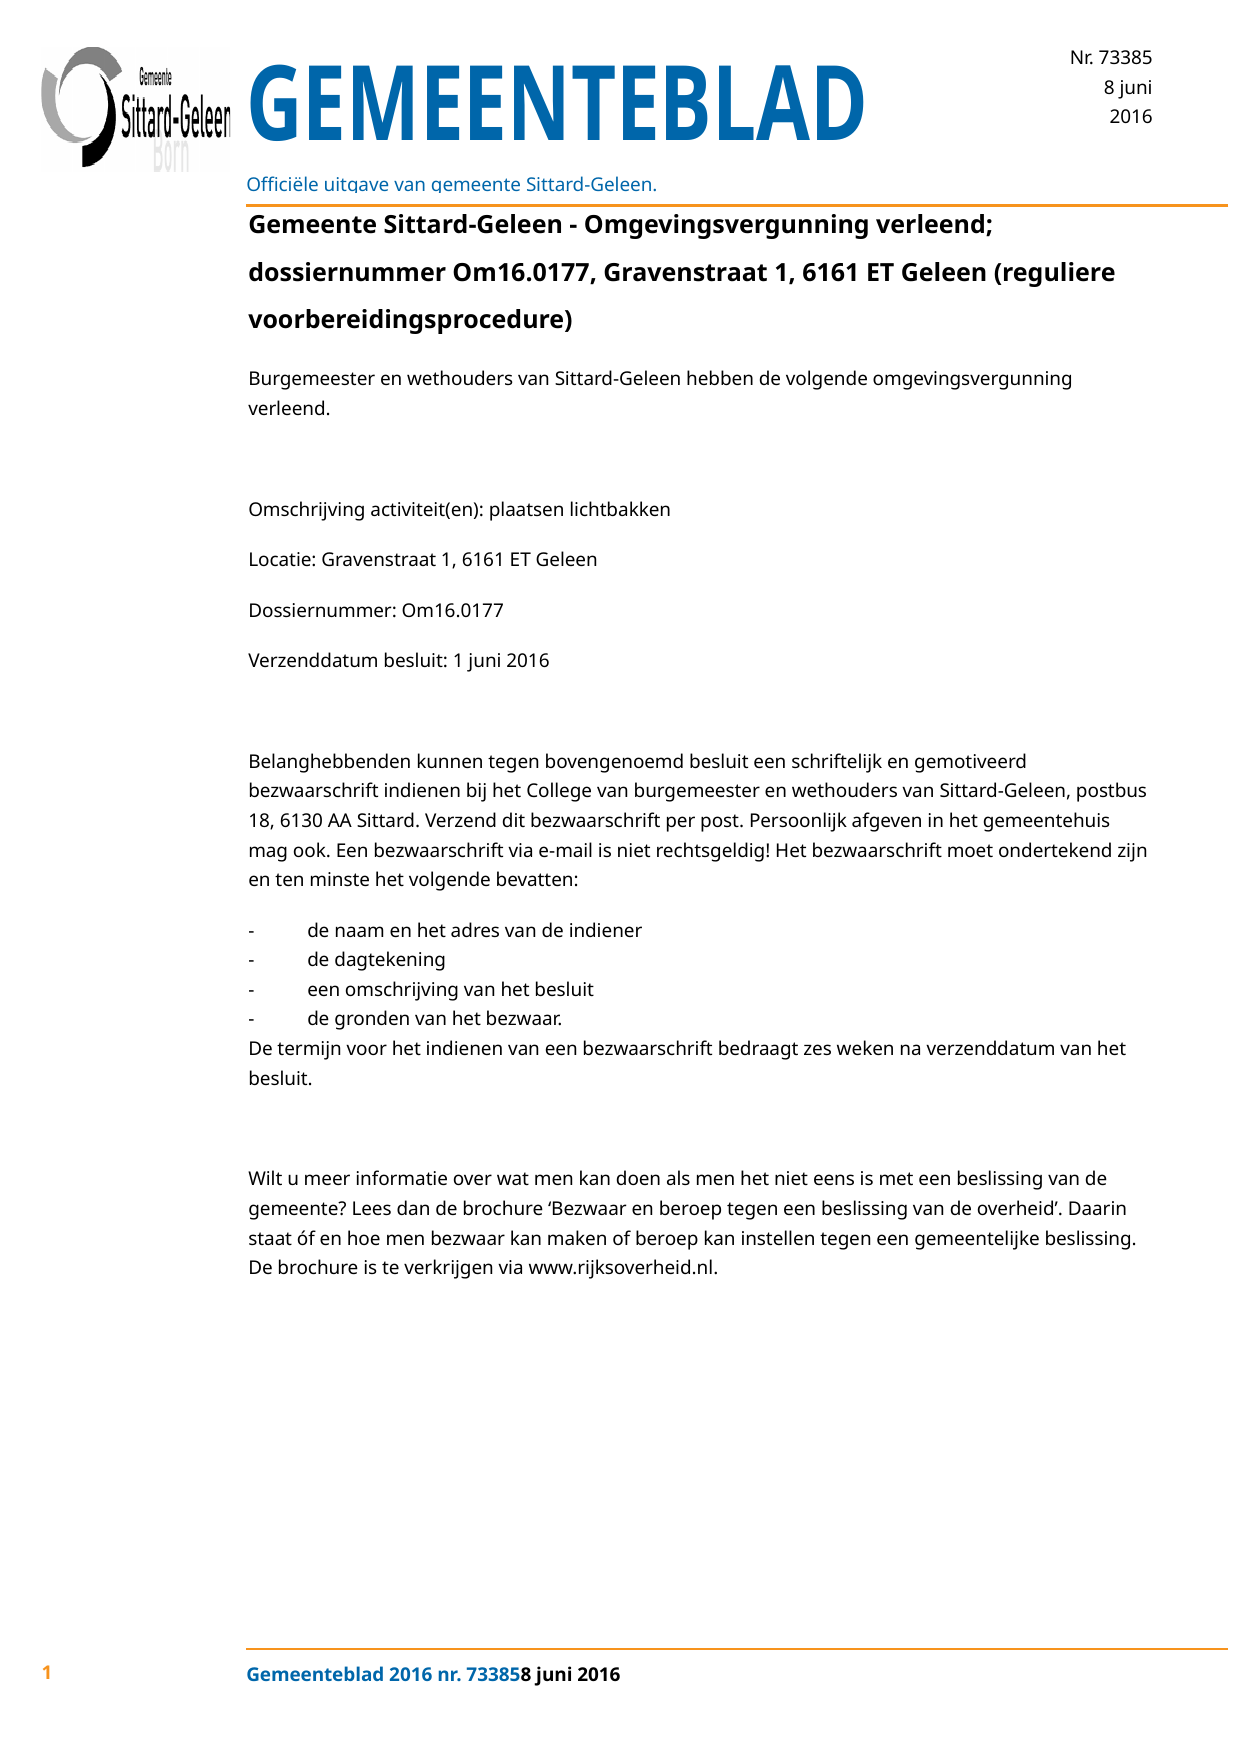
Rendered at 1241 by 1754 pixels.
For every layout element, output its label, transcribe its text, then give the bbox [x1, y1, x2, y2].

text Gemeente Sittard-Geleen - Omgevingsvergunning verleend; dossiernummer Om16.0177, Gravenstraat 1, 6161 ET Geleen (reguliere voorbereidingsprocedure) [248, 207, 1152, 336]
list de naam en het adres van de indiener [248, 917, 1152, 942]
text Belanghebbenden kunnen tegen bovengenoemd besluit een schriftelijk en gemotiveerd bezwaarschrift indienen bij het College van burgemeester en wethouders van Sittard-Geleen, postbus 18, 6130 AA Sittard. Verzend dit bezwaarschrift per post. Persoonlijk afgeven in het gemeentehuis mag ook. Een bezwaarschrift via e-mail is niet rechtsgeldig! Het bezwaarschrift moet ondertekend zijn en ten minste het volgende bevatten: [248, 748, 1152, 892]
text Wilt u meer informatie over wat men kan doen als men het niet eens is met een beslissing van de gemeente? Lees dan de brochure ‘Bezwaar en beroep tegen een beslissing van de overheid’. Daarin staat óf en hoe men bezwaar kan maken of beroep kan instellen tegen een gemeentelijke beslissing. De brochure is te verkrijgen via www.rijksoverheid.nl. [248, 1166, 1152, 1280]
text Verzenddatum besluit: 1 juni 2016 [248, 647, 1152, 673]
text De termijn voor het indienen van een bezwaarschrift bedraagt zes weken na verzenddatum van het besluit. [248, 1035, 1152, 1090]
list een omschrijving van het besluit [248, 976, 1152, 1002]
text Locatie: Gravenstraat 1, 6161 ET Geleen [248, 546, 1152, 572]
list de gronden van het bezwaar. [248, 1006, 1152, 1031]
picture [41, 47, 231, 172]
list de dagtekening [248, 946, 1152, 972]
text Dossiernummer: Om16.0177 [248, 597, 1152, 622]
text Omschrijving activiteit(en): plaatsen lichtbakken [248, 496, 1152, 522]
text Burgemeester en wethouders van Sittard-Geleen hebben de volgende omgevingsvergunning verleend. [248, 366, 1152, 421]
